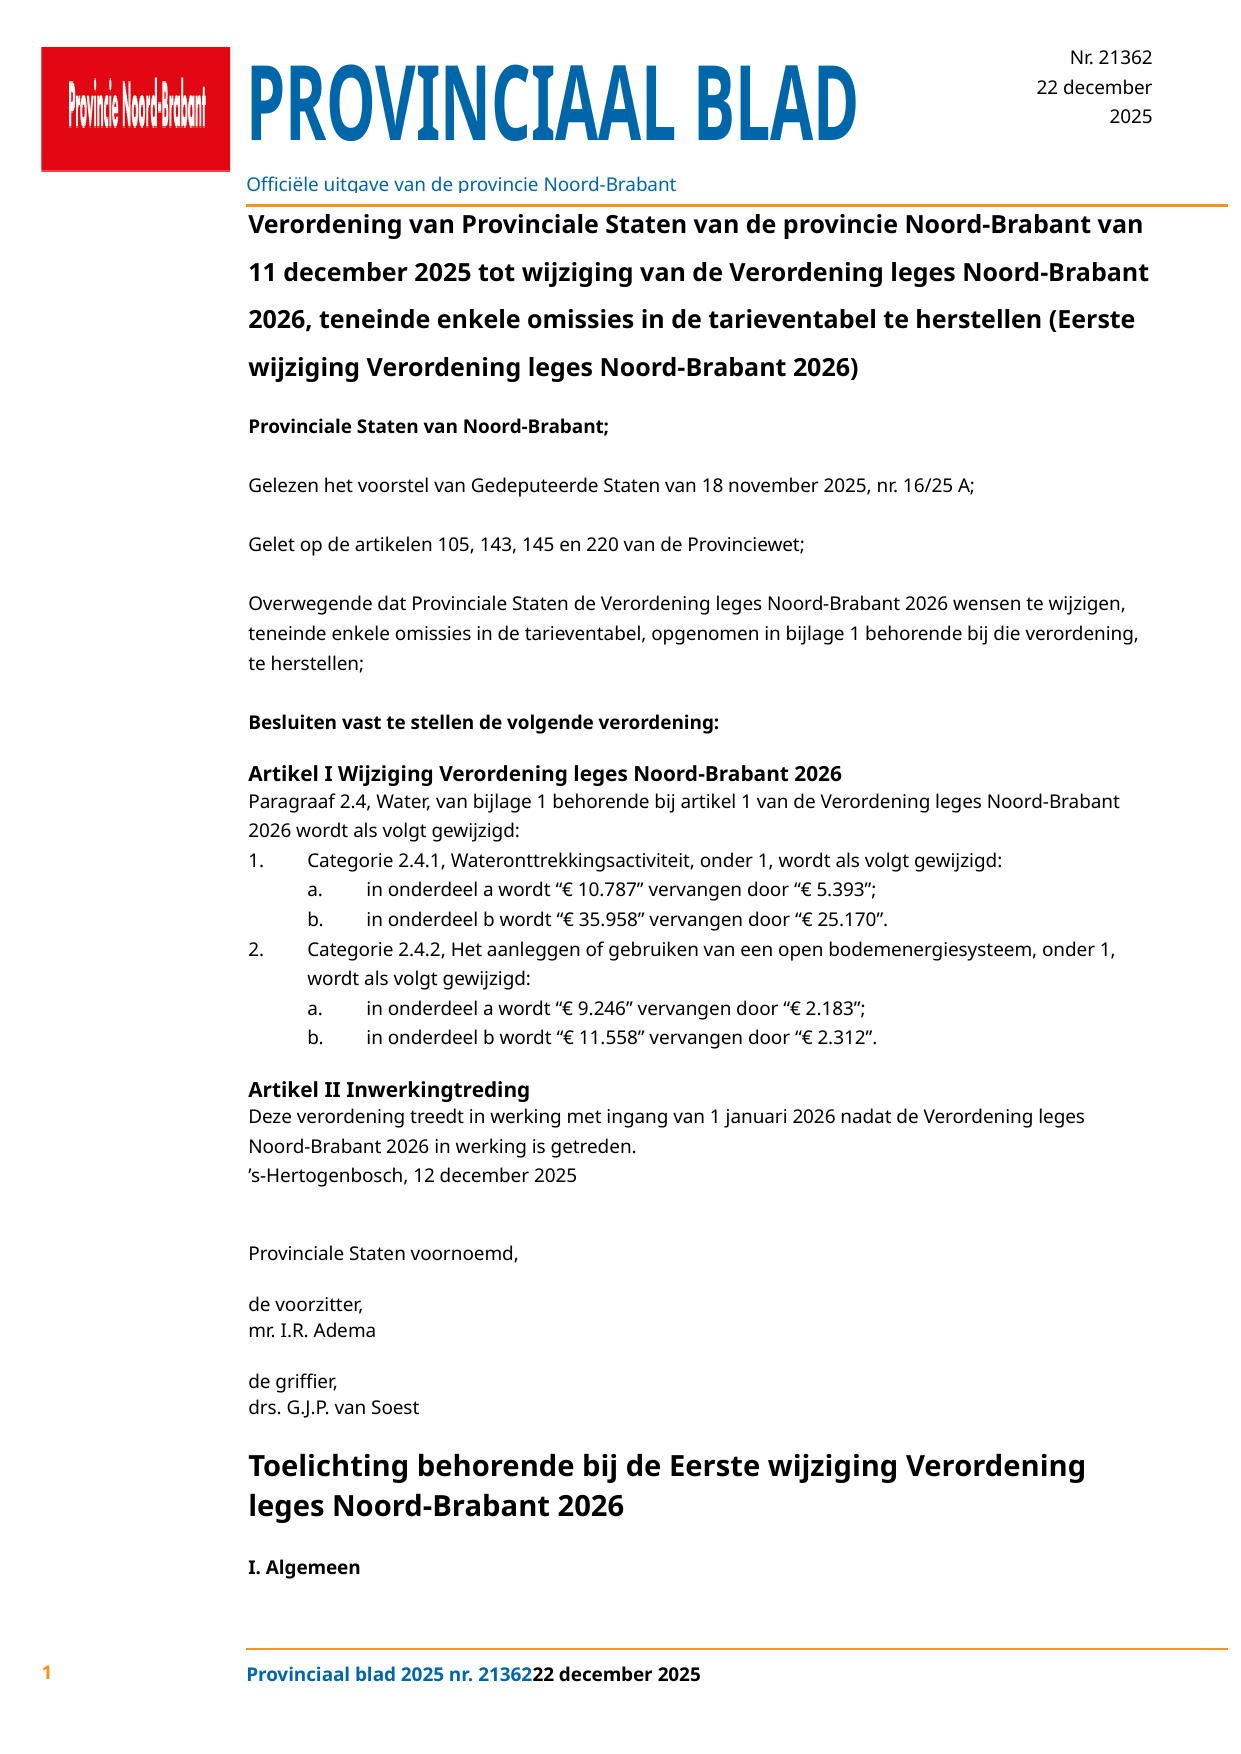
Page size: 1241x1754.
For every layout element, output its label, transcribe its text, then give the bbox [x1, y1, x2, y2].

list Categorie 2.4.2, Het aanleggen of gebruiken van een open bodemenergiesysteem, onder 1, wordt als volgt gewijzigd: [248, 936, 1152, 991]
text Gelet op de artikelen 105, 143, 145 en 220 van de Provinciewet; [248, 531, 1152, 557]
text de griffier, [248, 1368, 1152, 1394]
text Toelichting behorende bij de Eerste wijziging Verordening leges Noord-Brabant 2026 [248, 1446, 1152, 1525]
text Deze verordening treedt in werking met ingang van 1 januari 2026 nadat de Verordening leges Noord-Brabant 2026 in werking is getreden. [248, 1103, 1152, 1159]
text ’s-Hertogenbosch, 12 december 2025 [248, 1162, 1152, 1188]
text de voorzitter, [248, 1291, 1152, 1317]
text Paragraaf 2.4, Water, van bijlage 1 behorende bij artikel 1 van de Verordening leges Noord-Brabant 2026 wordt als volgt gewijzigd: [248, 788, 1152, 843]
list in onderdeel b wordt “€ 11.558” vervangen door “€ 2.312”. [307, 1024, 1152, 1050]
text Provinciale Staten voornoemd, [248, 1240, 1152, 1265]
text Besluiten vast te stellen de volgende verordening: [248, 709, 1152, 735]
list in onderdeel a wordt “€ 9.246” vervangen door “€ 2.183”; [307, 995, 1152, 1021]
list Categorie 2.4.1, Wateronttrekkingsactiviteit, onder 1, wordt als volgt gewijzigd: [248, 847, 1152, 873]
text Artikel I Wijziging Verordening leges Noord-Brabant 2026 [248, 759, 1152, 788]
text Overwegende dat Provinciale Staten de Verordening leges Noord-Brabant 2026 wensen te wijzigen, teneinde enkele omissies in de tarieventabel, opgenomen in bijlage 1 behorende bij die verordening, te herstellen; [248, 591, 1152, 676]
picture [41, 47, 231, 172]
text Provinciale Staten van Noord-Brabant; [248, 413, 1152, 439]
text Artikel II Inwerkingtreding [248, 1075, 1152, 1103]
text I. Algemeen [248, 1554, 1152, 1580]
text Verordening van Provinciale Staten van de provincie Noord-Brabant van 11 december 2025 tot wijziging van de Verordening leges Noord-Brabant 2026, teneinde enkele omissies in de tarieventabel te herstellen (Eerste wijziging Verordening leges Noord-Brabant 2026) [248, 207, 1152, 384]
text Gelezen het voorstel van Gedeputeerde Staten van 18 november 2025, nr. 16/25 A; [248, 472, 1152, 498]
list in onderdeel b wordt “€ 35.958” vervangen door “€ 25.170”. [307, 906, 1152, 932]
text drs. G.J.P. van Soest [248, 1394, 1152, 1420]
text mr. I.R. Adema [248, 1317, 1152, 1343]
list in onderdeel a wordt “€ 10.787” vervangen door “€ 5.393”; [307, 877, 1152, 902]
